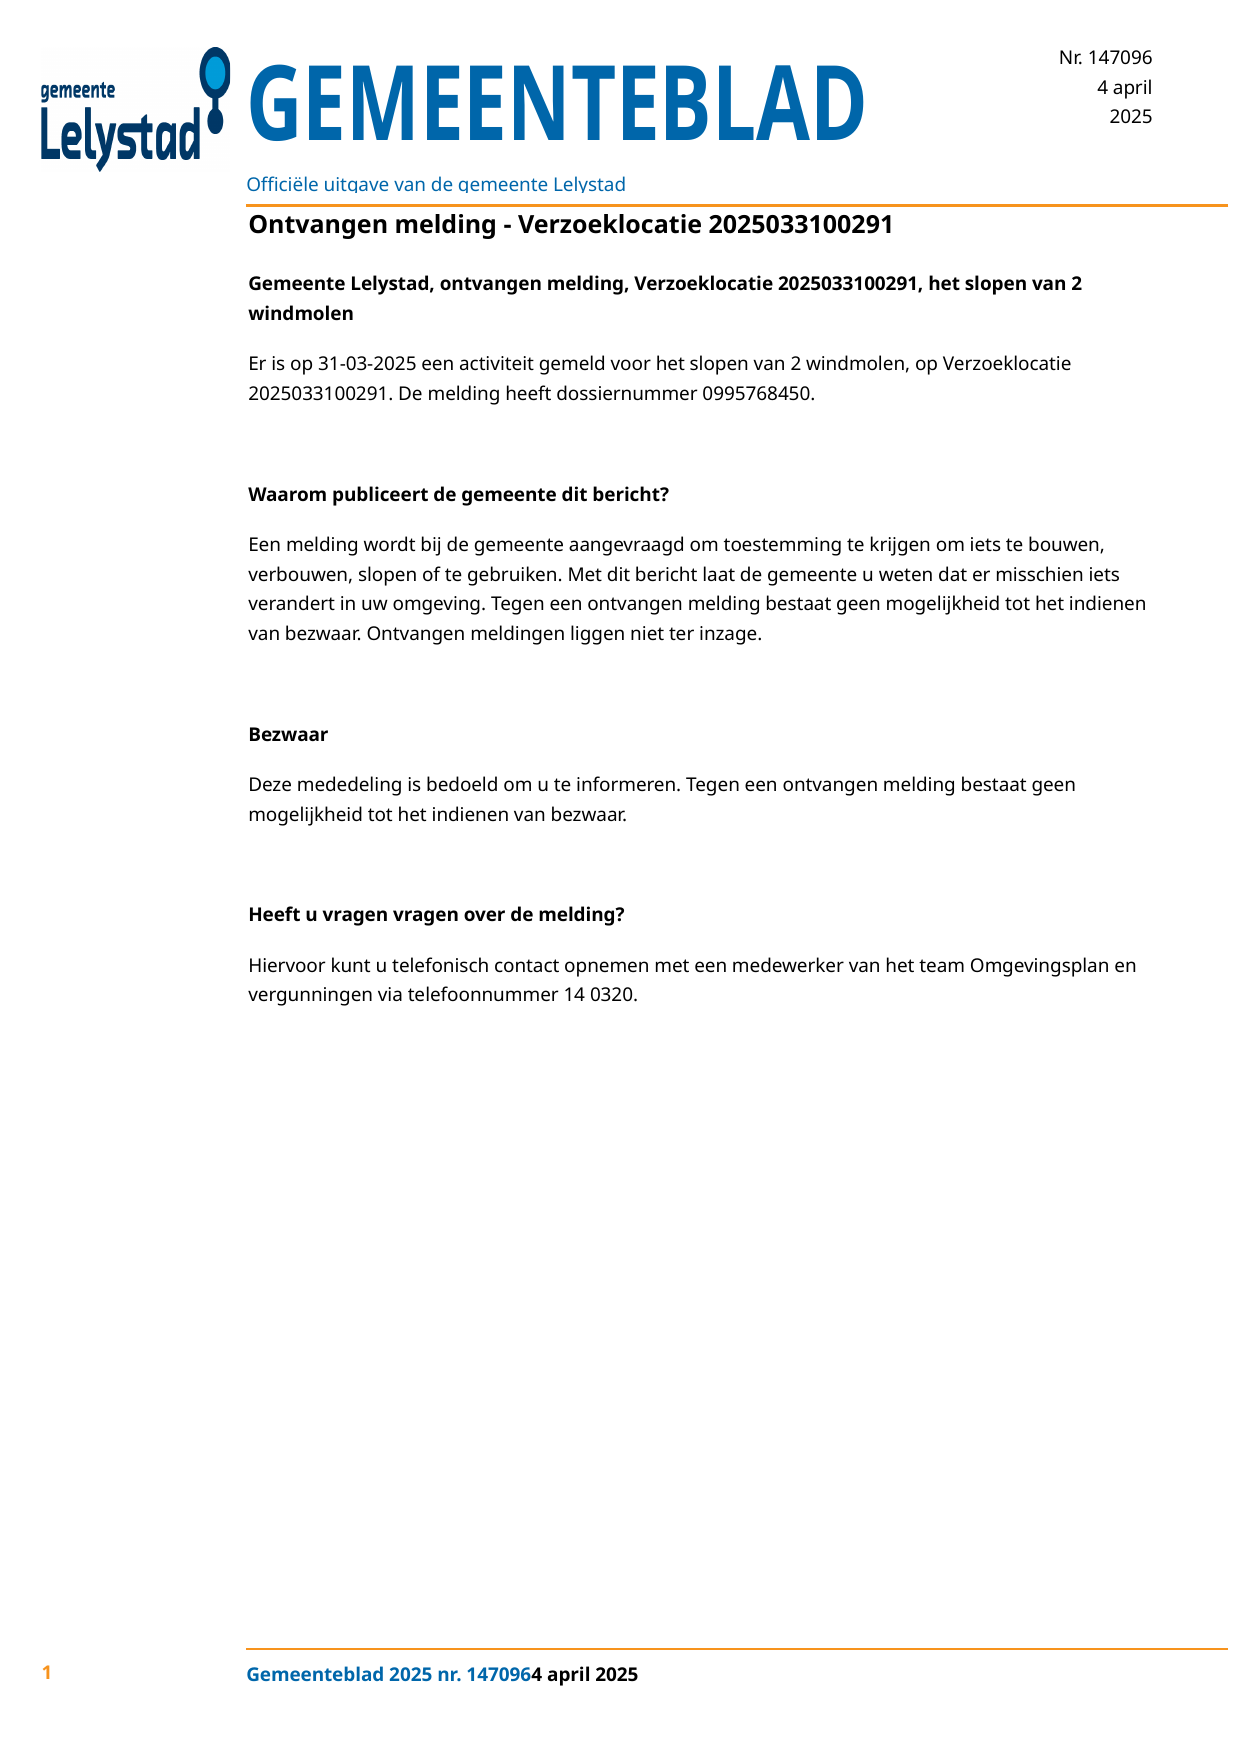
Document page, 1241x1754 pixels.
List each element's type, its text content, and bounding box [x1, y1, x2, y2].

text Deze mededeling is bedoeld om u te informeren. Tegen een ontvangen melding bestaat geen mogelijkheid tot het indienen van bezwaar. [248, 771, 1152, 826]
text Waarom publiceert de gemeente dit bericht? [248, 481, 1152, 506]
text Een melding wordt bij de gemeente aangevraagd om toestemming te krijgen om iets te bouwen, verbouwen, slopen of te gebruiken. Met dit bericht laat de gemeente u weten dat er misschien iets verandert in uw omgeving. Tegen een ontvangen melding bestaat geen mogelijkheid tot het indienen van bezwaar. Ontvangen meldingen liggen niet ter inzage. [248, 531, 1152, 646]
text Bezwaar [248, 721, 1152, 746]
text Er is op 31-03-2025 een activiteit gemeld voor het slopen van 2 windmolen, op Verzoeklocatie 2025033100291. De melding heeft dossiernummer 0995768450. [248, 350, 1152, 406]
text Ontvangen melding - Verzoeklocatie 2025033100291 [248, 207, 1152, 241]
text Hiervoor kunt u telefonisch contact opnemen met een medewerker van het team Omgevingsplan en vergunningen via telefoonnummer 14 0320. [248, 952, 1152, 1007]
picture [41, 47, 231, 172]
text Gemeente Lelystad, ontvangen melding, Verzoeklocatie 2025033100291, het slopen van 2 windmolen [248, 270, 1152, 326]
text Heeft u vragen vragen over de melding? [248, 902, 1152, 927]
